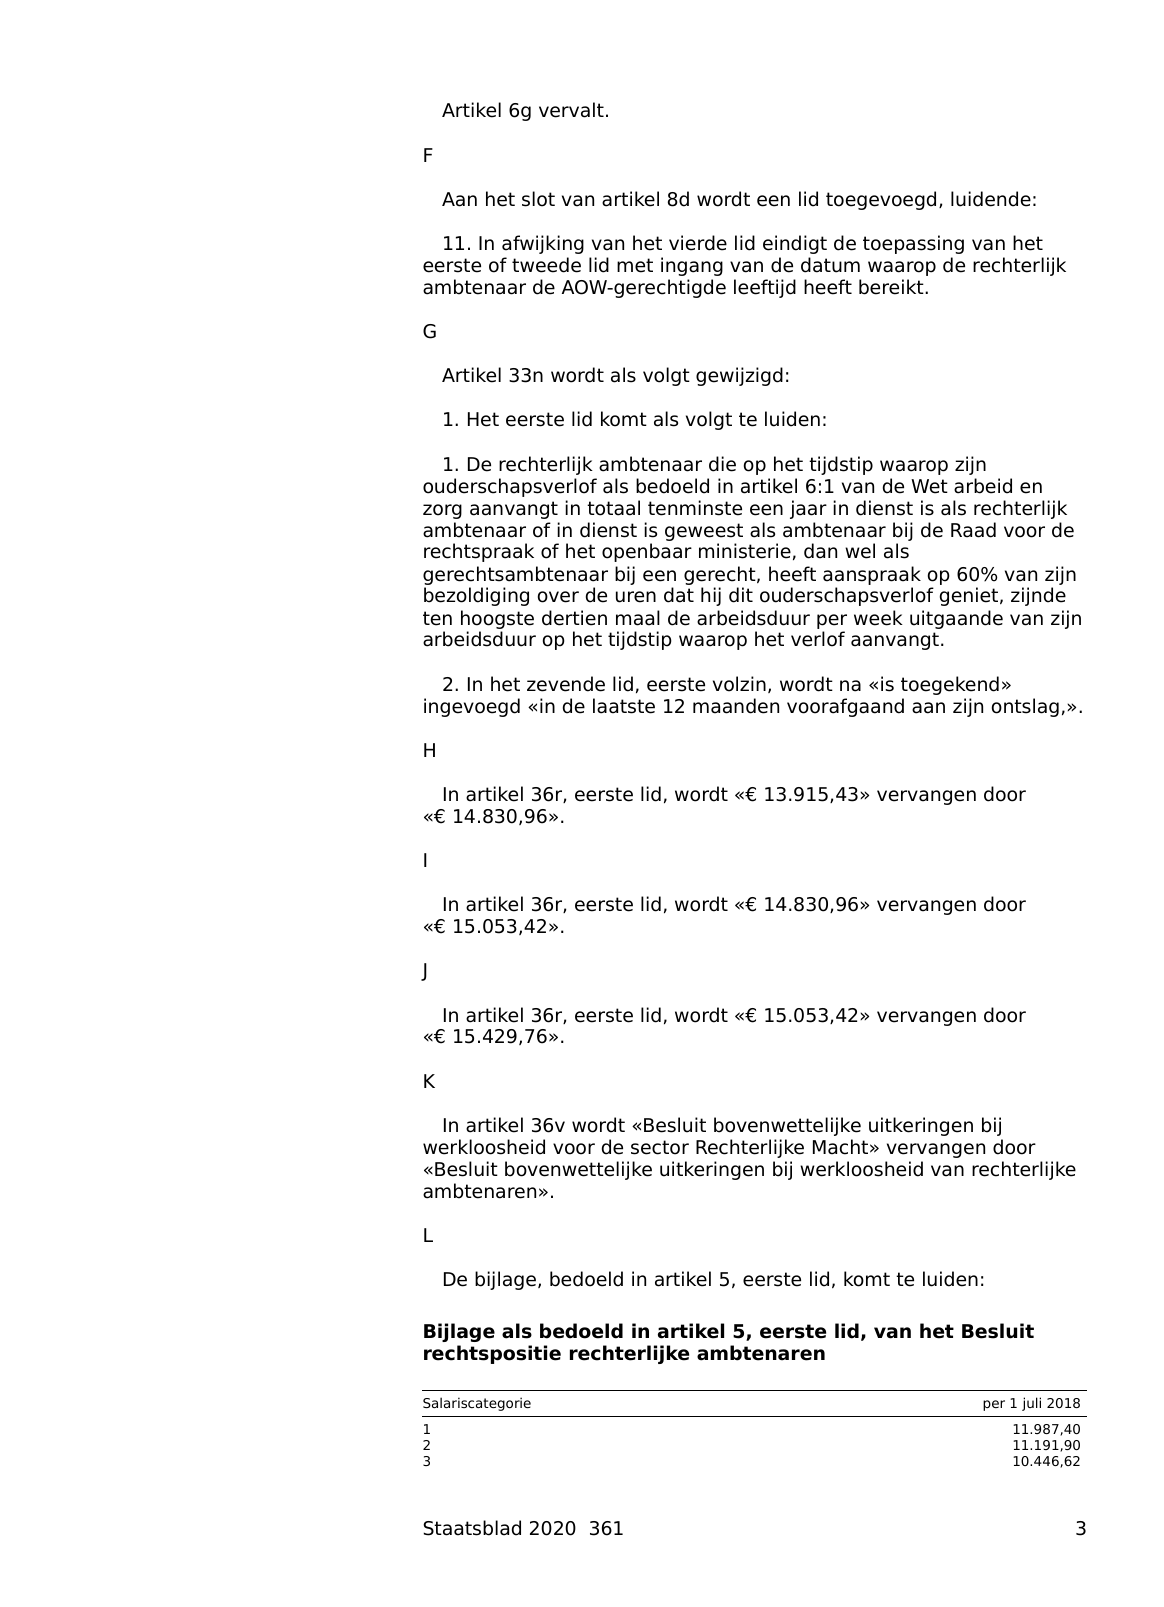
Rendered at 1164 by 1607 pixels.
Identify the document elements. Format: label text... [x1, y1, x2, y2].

text 1. Het eerste lid komt als volgt te luiden: [422, 409, 1087, 431]
table_cell 10.446,62 [865, 1453, 1087, 1469]
text G [422, 321, 1087, 343]
text F [422, 144, 1087, 167]
text In artikel 36v wordt «Besluit bovenwettelijke uitkeringen bij werkloosheid voor de sector Rechterlijke Macht» vervangen door «Besluit bovenwettelijke uitkeringen bij werkloosheid van rechterlijke ambtenaren». [422, 1115, 1087, 1203]
text I [422, 850, 1087, 872]
text 11. In afwijking van het vierde lid eindigt de toepassing van het eerste of tweede lid met ingang van de datum waarop de rechterlijk ambtenaar de AOW-gerechtigde leeftijd heeft bereikt. [422, 233, 1087, 299]
text Aan het slot van artikel 8d wordt een lid toegevoegd, luidende: [422, 189, 1087, 211]
text H [422, 740, 1087, 762]
text K [422, 1071, 1087, 1093]
table_cell 11.987,40 [865, 1417, 1087, 1438]
text Artikel 33n wordt als volgt gewijzigd: [422, 365, 1087, 387]
table_cell [644, 1438, 865, 1453]
text 2. In het zevende lid, eerste volzin, wordt na «is toegekend» ingevoegd «in de laatste 12 maanden voorafgaand aan zijn ontslag,». [422, 673, 1087, 717]
text L [422, 1225, 1087, 1247]
text In artikel 36r, eerste lid, wordt «€ 13.915,43» vervangen door «€ 14.830,96». [422, 784, 1087, 828]
text De bijlage, bedoeld in artikel 5, eerste lid, komt te luiden: [422, 1269, 1087, 1291]
subtitle Bijlage als bedoeld in artikel 5, eerste lid, van het Besluit rechtspositie rechterlijke ambtenaren [422, 1321, 1087, 1365]
table_cell [644, 1417, 865, 1438]
table_header [644, 1391, 865, 1416]
table_cell [644, 1453, 865, 1469]
text J [422, 960, 1087, 982]
table_header per 1 juli 2018 [865, 1391, 1087, 1416]
text In artikel 36r, eerste lid, wordt «€ 15.053,42» vervangen door «€ 15.429,76». [422, 1004, 1087, 1048]
table_cell 2 [422, 1438, 644, 1453]
text In artikel 36r, eerste lid, wordt «€ 14.830,96» vervangen door «€ 15.053,42». [422, 894, 1087, 938]
text 1. De rechterlijk ambtenaar die op het tijdstip waarop zijn ouderschapsverlof als bedoeld in artikel 6:1 van de Wet arbeid en zorg aanvangt in totaal tenminste een jaar in dienst is als rechterlijk ambtenaar of in dienst is geweest als ambtenaar bij de Raad voor de rechtspraak of het openbaar ministerie, dan wel als gerechtsambtenaar bij een gerecht, heeft aanspraak op 60% van zijn bezoldiging over de uren dat hij dit ouderschapsverlof geniet, zijnde ten hoogste dertien maal de arbeidsduur per week uitgaande van zijn arbeidsduur op het tijdstip waarop het verlof aanvangt. [422, 453, 1087, 651]
table_header Salariscategorie [422, 1391, 644, 1416]
table_cell 1 [422, 1417, 644, 1438]
text Artikel 6g vervalt. [422, 100, 1087, 122]
table_cell 11.191,90 [865, 1438, 1087, 1453]
table_cell 3 [422, 1453, 644, 1469]
